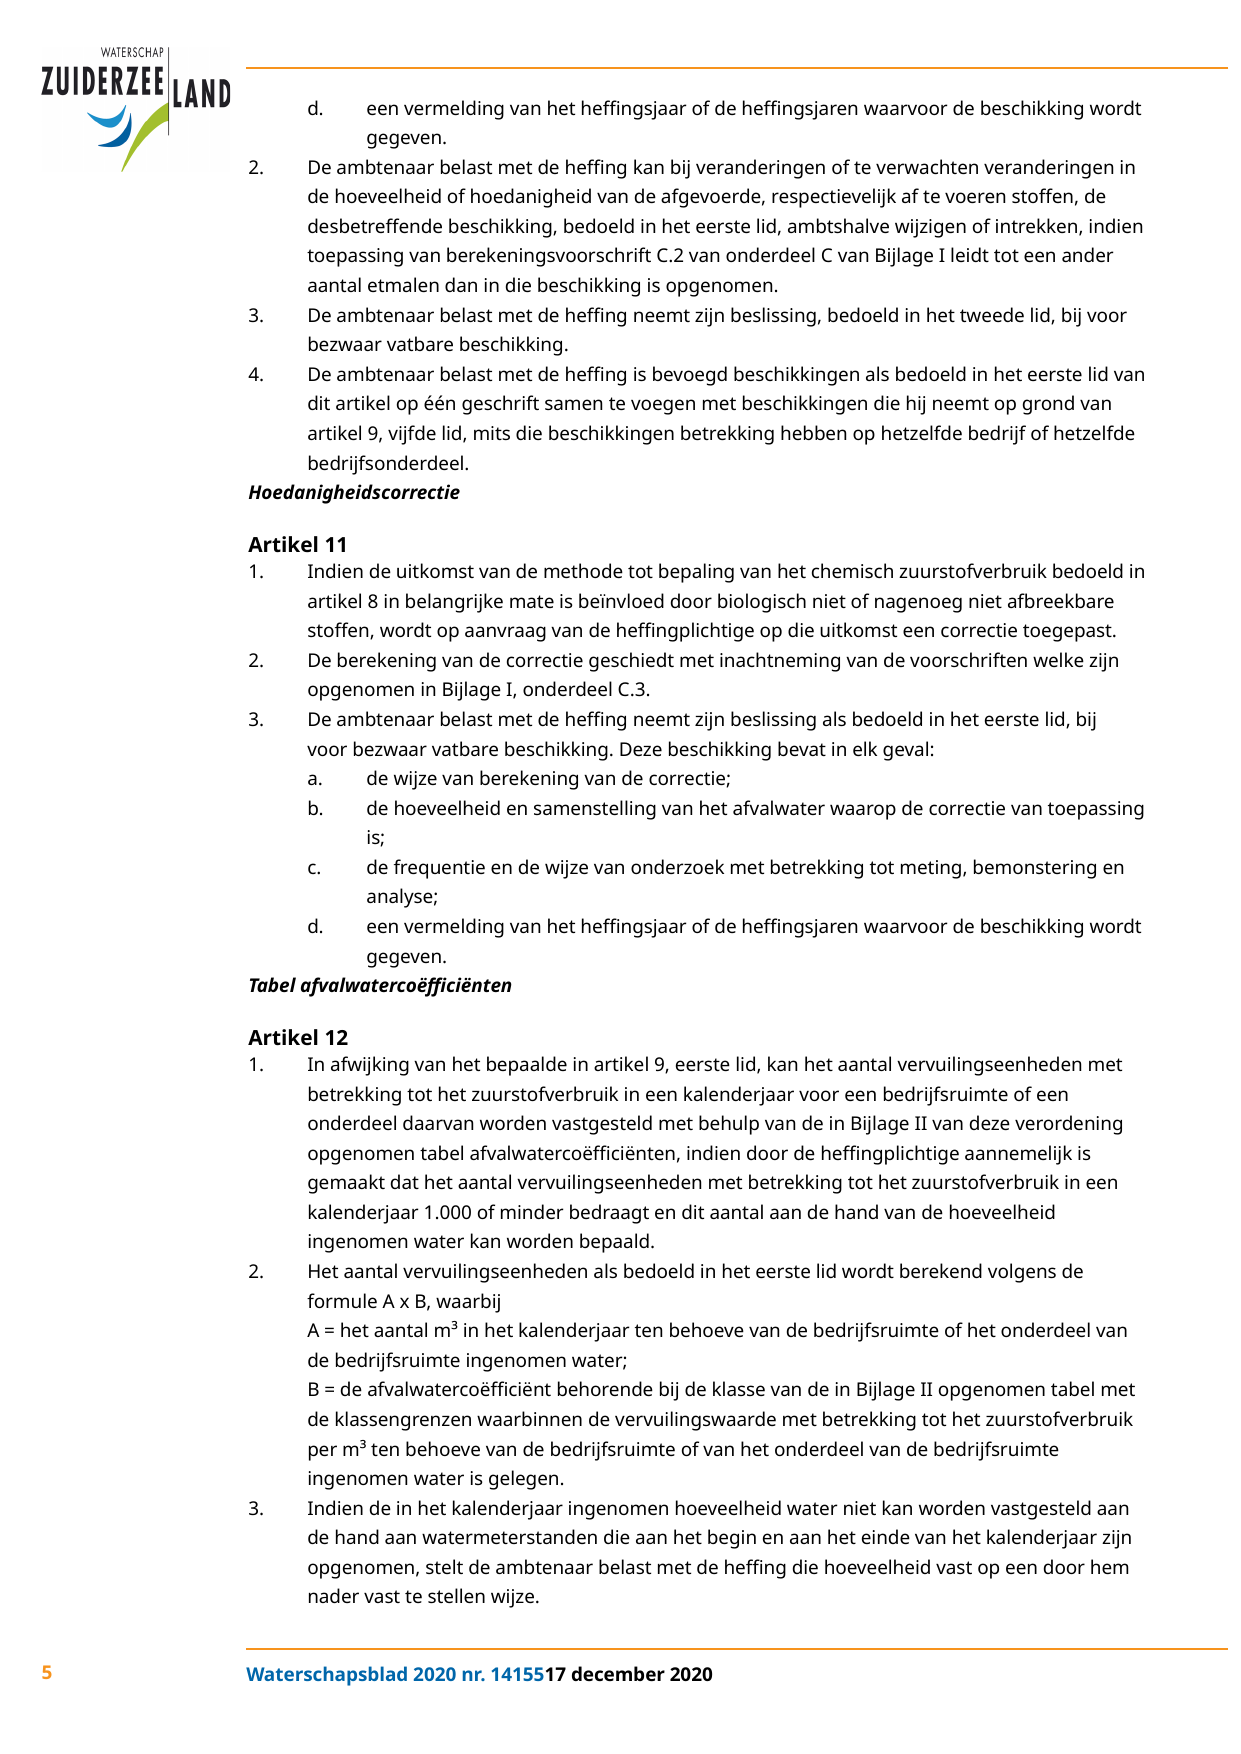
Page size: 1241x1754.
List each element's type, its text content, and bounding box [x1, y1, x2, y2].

list een vermelding van het heffingsjaar of de heffingsjaren waarvoor de beschikking wordt gegeven. [307, 913, 1152, 968]
list de wijze van berekening van de correctie; [307, 765, 1152, 791]
text Artikel 12 [248, 1023, 1152, 1051]
list de hoeveelheid en samenstelling van het afvalwater waarop de correctie van toepassing is; [307, 795, 1152, 850]
list De ambtenaar belast met de heffing is bevoegd beschikkingen als bedoeld in het eerste lid van dit artikel op één geschrift samen te voegen met beschikkingen die hij neemt op grond van artikel 9, vijfde lid, mits die beschikkingen betrekking hebben op hetzelfde bedrijf of hetzelfde bedrijfsonderdeel. [248, 361, 1152, 476]
list De ambtenaar belast met de heffing neemt zijn beslissing, bedoeld in het tweede lid, bij voor bezwaar vatbare beschikking. [248, 302, 1152, 357]
list een vermelding van het heffingsjaar of de heffingsjaren waarvoor de beschikking wordt gegeven. [307, 95, 1152, 150]
text Tabel afvalwatercoëfficiënten [248, 972, 1152, 998]
list voor bezwaar vatbare beschikking. Deze beschikking bevat in elk geval: [248, 736, 1152, 761]
list Het aantal vervuilingseenheden als bedoeld in het eerste lid wordt berekend volgens de formule A x B, waarbij [248, 1258, 1152, 1314]
text Hoedanigheidscorrectie [248, 479, 1152, 505]
list In afwijking van het bepaalde in artikel 9, eerste lid, kan het aantal vervuilingseenheden met betrekking tot het zuurstofverbruik in een kalenderjaar voor een bedrijfsruimte of een onderdeel daarvan worden vastgesteld met behulp van de in Bijlage II van deze verordening opgenomen tabel afvalwatercoëfficiënten, indien door de heffingplichtige aannemelijk is gemaakt dat het aantal vervuilingseenheden met betrekking tot het zuurstofverbruik in een kalenderjaar 1.000 of minder bedraagt en dit aantal aan de hand van de hoeveelheid ingenomen water kan worden bepaald. [248, 1051, 1152, 1254]
list Indien de uitkomst van de methode tot bepaling van het chemisch zuurstofverbruik bedoeld in artikel 8 in belangrijke mate is beïnvloed door biologisch niet of nagenoeg niet afbreekbare stoffen, wordt op aanvraag van de heffingplichtige op die uitkomst een correctie toegepast. [248, 558, 1152, 643]
list de frequentie en de wijze van onderzoek met betrekking tot meting, bemonstering en analyse; [307, 854, 1152, 909]
list Indien de in het kalenderjaar ingenomen hoeveelheid water niet kan worden vastgesteld aan de hand aan watermeterstanden die aan het begin en aan het einde van het kalenderjaar zijn opgenomen, stelt de ambtenaar belast met de heffing die hoeveelheid vast op een door hem nader vast te stellen wijze. [248, 1495, 1152, 1609]
list B = de afvalwatercoëfficiënt behorende bij de klasse van de in Bijlage II opgenomen tabel met de klassengrenzen waarbinnen de vervuilingswaarde met betrekking tot het zuurstofverbruik per m³ ten behoeve van de bedrijfsruimte of van het onderdeel van de bedrijfsruimte ingenomen water is gelegen. [248, 1377, 1152, 1491]
list De ambtenaar belast met de heffing kan bij veranderingen of te verwachten veranderingen in de hoeveelheid of hoedanigheid van de afgevoerde, respectievelijk af te voeren stoffen, de desbetreffende beschikking, bedoeld in het eerste lid, ambtshalve wijzigen of intrekken, indien toepassing van berekeningsvoorschrift C.2 van onderdeel C van Bijlage I leidt tot een ander aantal etmalen dan in die beschikking is opgenomen. [248, 154, 1152, 298]
list De ambtenaar belast met de heffing neemt zijn beslissing als bedoeld in het eerste lid, bij [248, 706, 1152, 732]
picture [41, 47, 231, 172]
list A = het aantal m³ in het kalenderjaar ten behoeve van de bedrijfsruimte of het onderdeel van de bedrijfsruimte ingenomen water; [248, 1317, 1152, 1373]
text Artikel 11 [248, 530, 1152, 558]
list De berekening van de correctie geschiedt met inachtneming van de voorschriften welke zijn opgenomen in Bijlage I, onderdeel C.3. [248, 647, 1152, 702]
